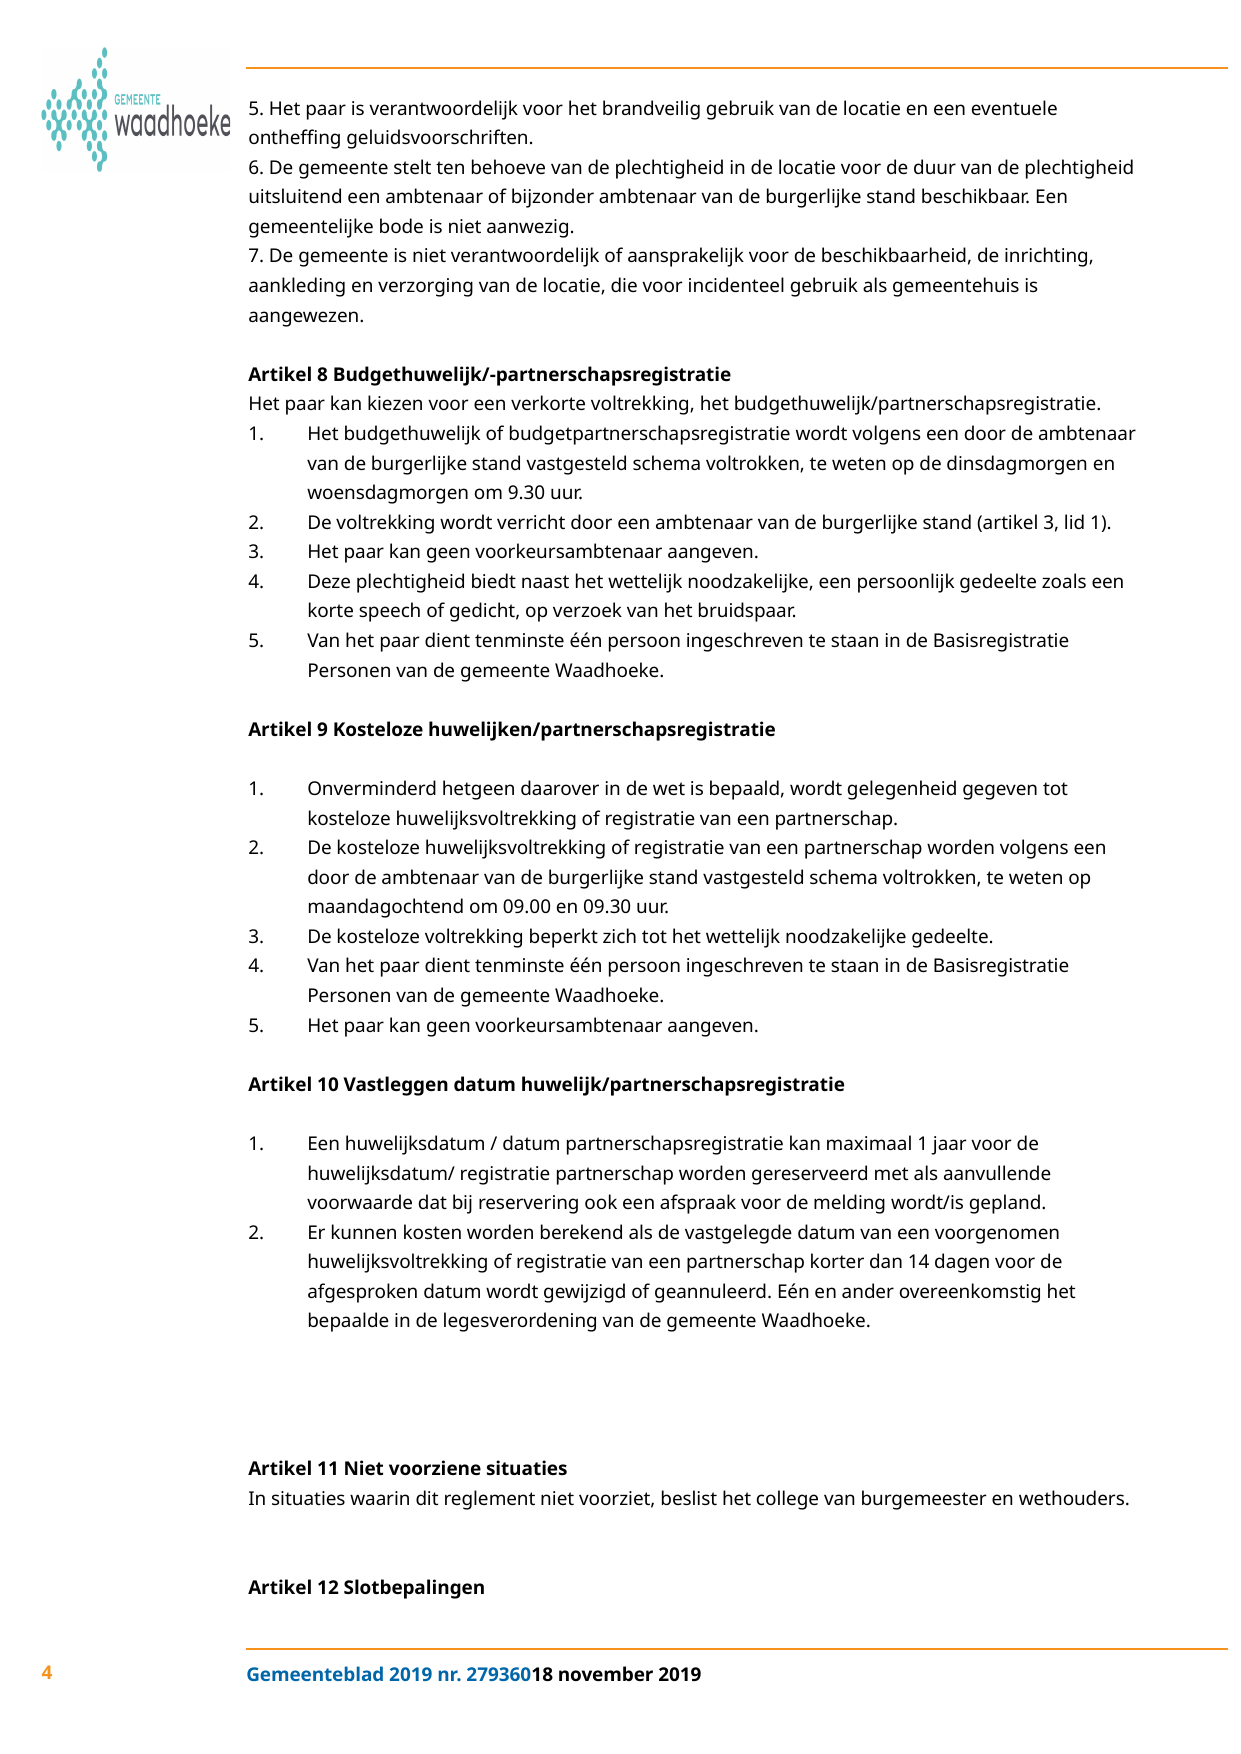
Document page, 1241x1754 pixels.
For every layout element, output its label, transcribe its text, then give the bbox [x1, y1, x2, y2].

text Artikel 8 Budgethuwelijk/-partnerschapsregistratie [248, 361, 1152, 387]
list Onverminderd hetgeen daarover in de wet is bepaald, wordt gelegenheid gegeven tot kosteloze huwelijksvoltrekking of registratie van een partnerschap. [248, 775, 1152, 831]
list Een huwelijksdatum / datum partnerschapsregistratie kan maximaal 1 jaar voor de huwelijksdatum/ registratie partnerschap worden gereserveerd met als aanvullende voorwaarde dat bij reservering ook een afspraak voor de melding wordt/is gepland. [248, 1130, 1152, 1215]
list De kosteloze voltrekking beperkt zich tot het wettelijk noodzakelijke gedeelte. [248, 923, 1152, 949]
list Er kunnen kosten worden berekend als de vastgelegde datum van een voorgenomen huwelijksvoltrekking of registratie van een partnerschap korter dan 14 dagen voor de afgesproken datum wordt gewijzigd of geannuleerd. Eén en ander overeenkomstig het bepaalde in de legesverordening van de gemeente Waadhoeke. [248, 1219, 1152, 1333]
text 7. De gemeente is niet verantwoordelijk of aansprakelijk voor de beschikbaarheid, de inrichting, aankleding en verzorging van de locatie, die voor incidenteel gebruik als gemeentehuis is aangewezen. [248, 243, 1152, 328]
list Van het paar dient tenminste één persoon ingeschreven te staan in de Basisregistratie Personen van de gemeente Waadhoeke. [248, 627, 1152, 683]
text Artikel 12 Slotbepalingen [248, 1574, 1152, 1600]
text Artikel 10 Vastleggen datum huwelijk/partnerschapsregistratie [248, 1071, 1152, 1097]
text In situaties waarin dit reglement niet voorziet, beslist het college van burgemeester en wethouders. [248, 1485, 1152, 1511]
list De voltrekking wordt verricht door een ambtenaar van de burgerlijke stand (artikel 3, lid 1). [248, 509, 1152, 535]
list Van het paar dient tenminste één persoon ingeschreven te staan in de Basisregistratie Personen van de gemeente Waadhoeke. [248, 953, 1152, 1008]
picture [41, 47, 231, 172]
text Artikel 11 Niet voorziene situaties [248, 1456, 1152, 1481]
list Deze plechtigheid biedt naast het wettelijk noodzakelijke, een persoonlijk gedeelte zoals een korte speech of gedicht, op verzoek van het bruidspaar. [248, 568, 1152, 623]
list De kosteloze huwelijksvoltrekking of registratie van een partnerschap worden volgens een door de ambtenaar van de burgerlijke stand vastgesteld schema voltrokken, te weten op maandagochtend om 09.00 en 09.30 uur. [248, 834, 1152, 919]
list Het paar kan geen voorkeursambtenaar aangeven. [248, 1012, 1152, 1038]
list Het budgethuwelijk of budgetpartnerschapsregistratie wordt volgens een door de ambtenaar van de burgerlijke stand vastgesteld schema voltrokken, te weten op de dinsdagmorgen en woensdagmorgen om 9.30 uur. [248, 420, 1152, 505]
text 5. Het paar is verantwoordelijk voor het brandveilig gebruik van de locatie en een eventuele ontheffing geluidsvoorschriften. [248, 95, 1152, 150]
text Het paar kan kiezen voor een verkorte voltrekking, het budgethuwelijk/partnerschapsregistratie. [248, 391, 1152, 416]
text Artikel 9 Kosteloze huwelijken/partnerschapsregistratie [248, 716, 1152, 742]
text 6. De gemeente stelt ten behoeve van de plechtigheid in de locatie voor de duur van de plechtigheid uitsluitend een ambtenaar of bijzonder ambtenaar van de burgerlijke stand beschikbaar. Een gemeentelijke bode is niet aanwezig. [248, 154, 1152, 239]
list Het paar kan geen voorkeursambtenaar aangeven. [248, 538, 1152, 564]
